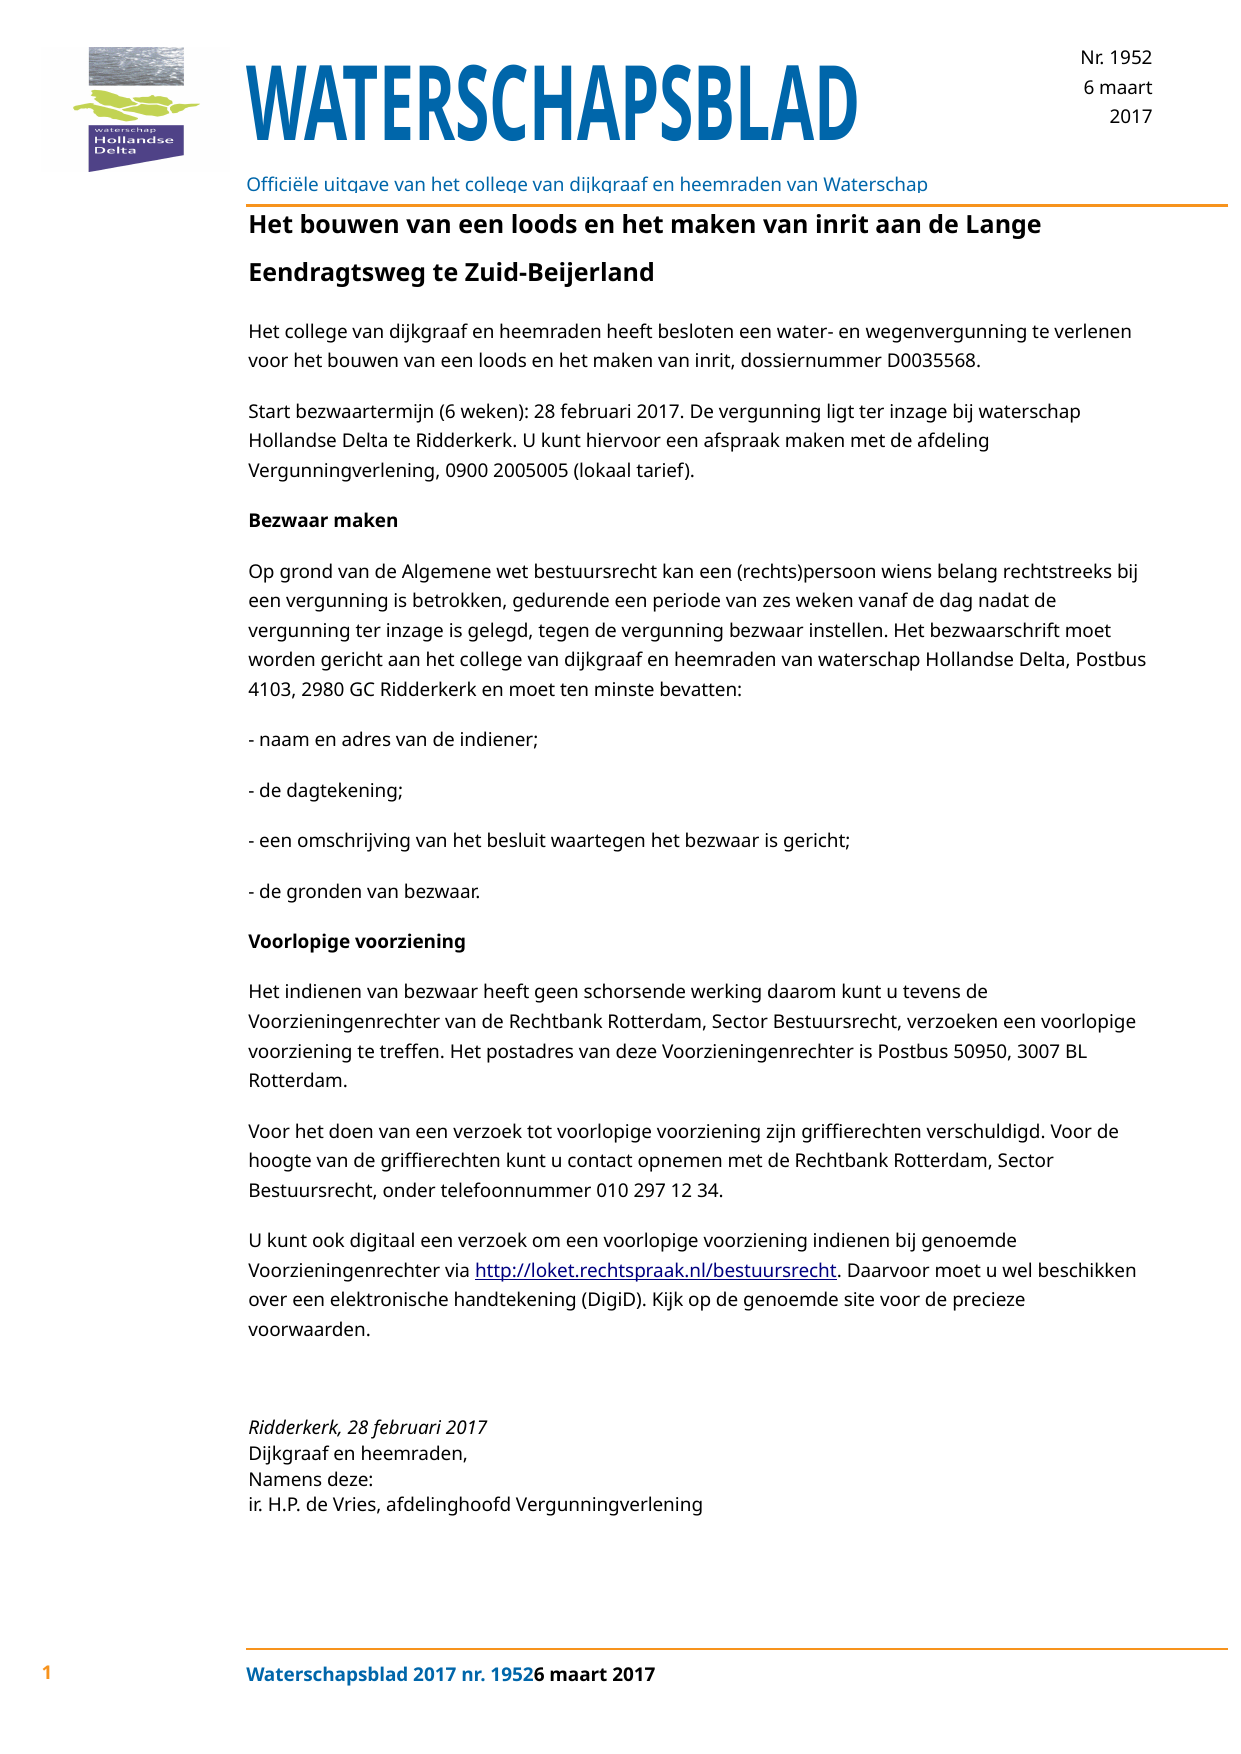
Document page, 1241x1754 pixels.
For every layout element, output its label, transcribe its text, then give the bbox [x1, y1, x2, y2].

picture [41, 47, 231, 172]
text Bezwaar maken [248, 507, 1152, 533]
text Dijkgraaf en heemraden, [248, 1440, 1152, 1466]
text Het college van dijkgraaf en heemraden heeft besloten een water- en wegenvergunning te verlenen voor het bouwen van een loods en het maken van inrit, dossiernummer D0035568. [248, 318, 1152, 373]
text - naam en adres van de indiener; [248, 727, 1152, 752]
text Het bouwen van een loods en het maken van inrit aan de Lange Eendragtsweg te Zuid-Beijerland [248, 207, 1152, 288]
text Het indienen van bezwaar heeft geen schorsende werking daarom kunt u tevens de Voorzieningenrechter van de Rechtbank Rotterdam, Sector Bestuursrecht, verzoeken een voorlopige voorziening te treffen. Het postadres van deze Voorzieningenrechter is Postbus 50950, 3007 BL Rotterdam. [248, 979, 1152, 1093]
text - de dagtekening; [248, 777, 1152, 803]
text U kunt ook digitaal een verzoek om een voorlopige voorziening indienen bij genoemde Voorzieningenrechter via http://loket.rechtspraak.nl/bestuursrecht. Daarvoor moet u wel beschikken over een elektronische handtekening (DigiD). Kijk op de genoemde site voor de precieze voorwaarden. [248, 1227, 1152, 1342]
text ir. H.P. de Vries, afdelinghoofd Vergunningverlening [248, 1492, 1152, 1517]
text - een omschrijving van het besluit waartegen het bezwaar is gericht; [248, 827, 1152, 853]
text Voorlopige voorziening [248, 928, 1152, 954]
text Start bezwaartermijn (6 weken): 28 februari 2017. De vergunning ligt ter inzage bij waterschap Hollandse Delta te Ridderkerk. U kunt hiervoor een afspraak maken met de afdeling Vergunningverlening, 0900 2005005 (lokaal tarief). [248, 398, 1152, 483]
text Voor het doen van een verzoek tot voorlopige voorziening zijn griffierechten verschuldigd. Voor de hoogte van de griffierechten kunt u contact opnemen met de Rechtbank Rotterdam, Sector Bestuursrecht, onder telefoonnummer 010 297 12 34. [248, 1118, 1152, 1203]
text - de gronden van bezwaar. [248, 878, 1152, 904]
text Op grond van de Algemene wet bestuursrecht kan een (rechts)persoon wiens belang rechtstreeks bij een vergunning is betrokken, gedurende een periode van zes weken vanaf de dag nadat de vergunning ter inzage is gelegd, tegen de vergunning bezwaar instellen. Het bezwaarschrift moet worden gericht aan het college van dijkgraaf en heemraden van waterschap Hollandse Delta, Postbus 4103, 2980 GC Ridderkerk en moet ten minste bevatten: [248, 558, 1152, 702]
text Ridderkerk, 28 februari 2017 [248, 1414, 1152, 1440]
text Namens deze: [248, 1466, 1152, 1492]
